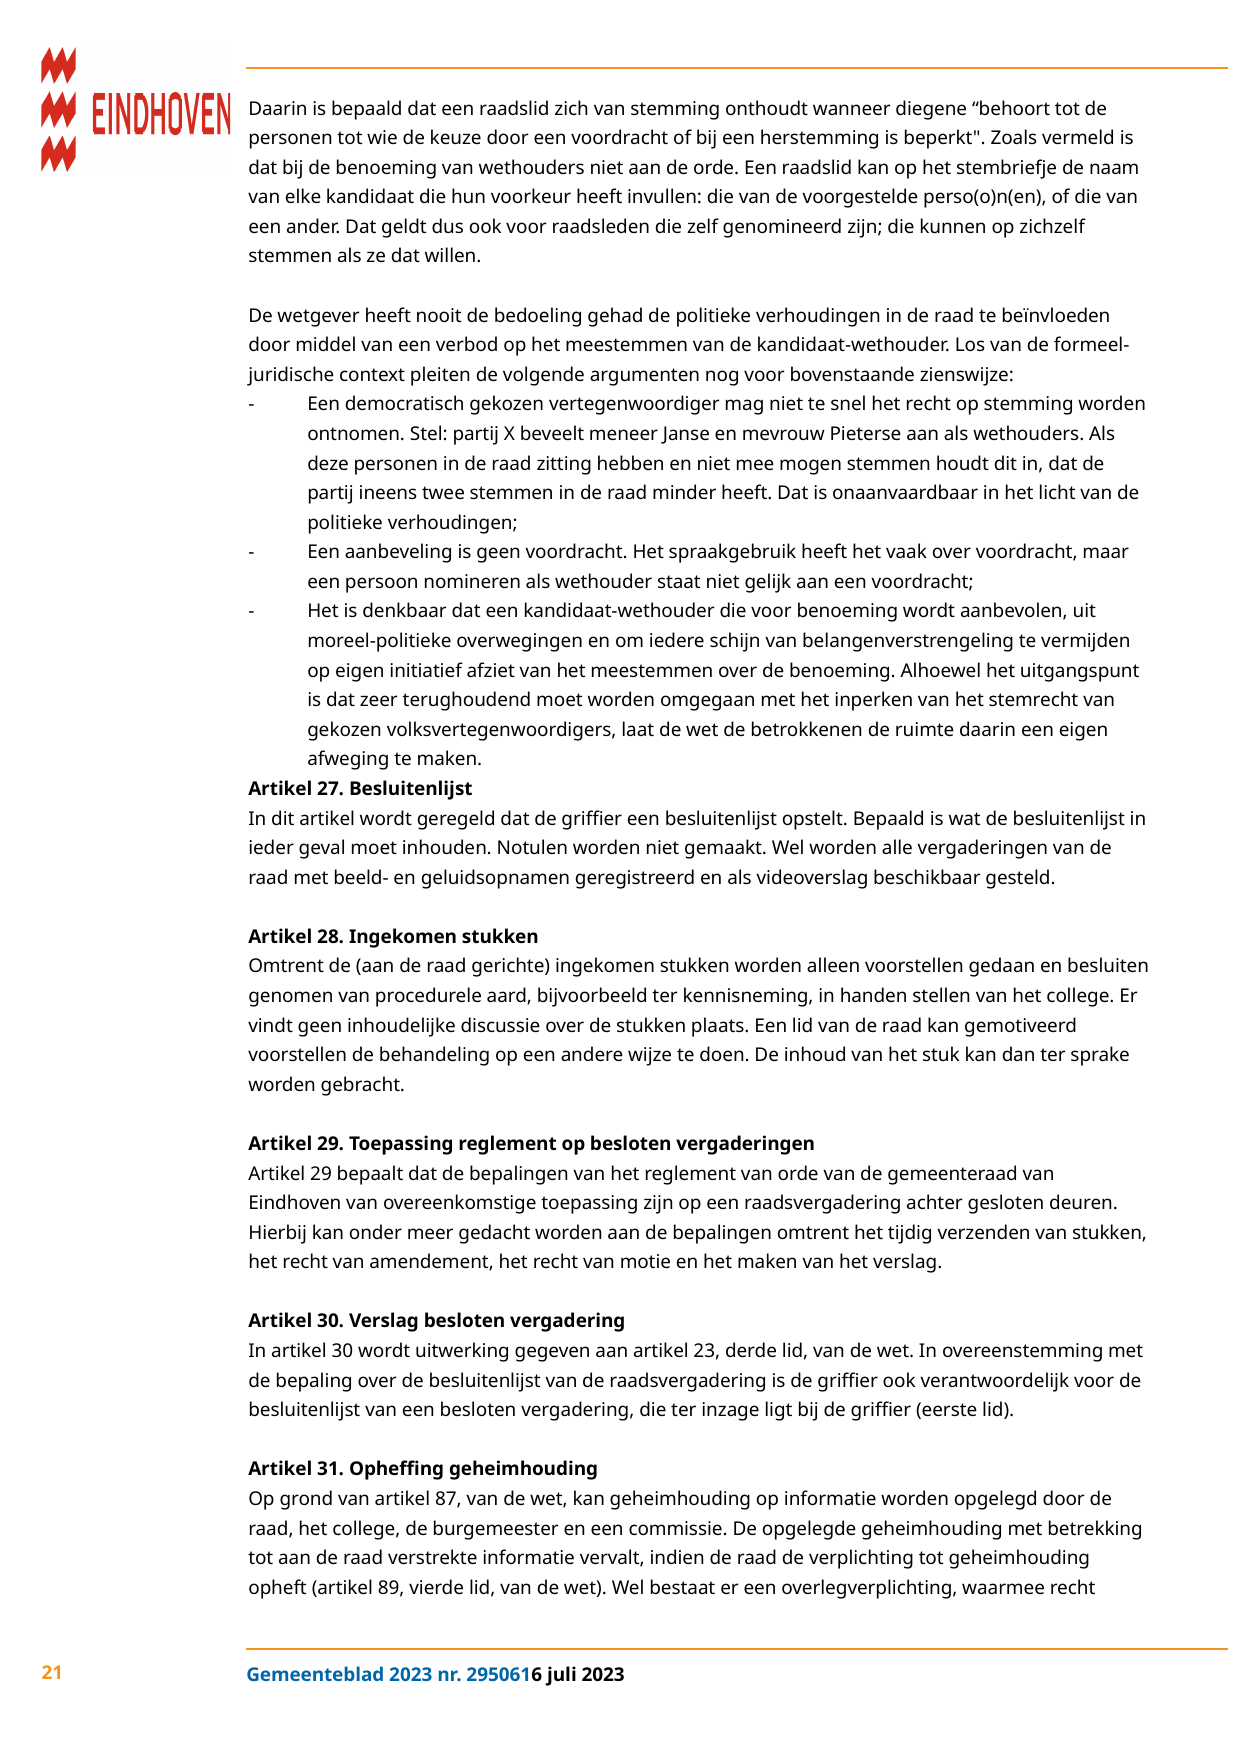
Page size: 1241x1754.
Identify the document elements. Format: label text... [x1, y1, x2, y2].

text Artikel 27. Besluitenlijst [248, 775, 1152, 801]
text Daarin is bepaald dat een raadslid zich van stemming onthoudt wanneer diegene “behoort tot de personen tot wie de keuze door een voordracht of bij een herstemming is beperkt". Zoals vermeld is dat bij de benoeming van wethouders niet aan de orde. Een raadslid kan op het stembriefje de naam van elke kandidaat die hun voorkeur heeft invullen: die van de voorgestelde perso(o)n(en), of die van een ander. Dat geldt dus ook voor raadsleden die zelf genomineerd zijn; die kunnen op zichzelf stemmen als ze dat willen. [248, 95, 1152, 268]
text In dit artikel wordt geregeld dat de griffier een besluitenlijst opstelt. Bepaald is wat de besluitenlijst in ieder geval moet inhouden. Notulen worden niet gemaakt. Wel worden alle vergaderingen van de raad met beeld- en geluidsopnamen geregistreerd en als videoverslag beschikbaar gesteld. [248, 805, 1152, 890]
text Artikel 29. Toepassing reglement op besloten vergaderingen [248, 1130, 1152, 1156]
list Een aanbeveling is geen voordracht. Het spraakgebruik heeft het vaak over voordracht, maar een persoon nomineren als wethouder staat niet gelijk aan een voordracht; [248, 538, 1152, 594]
list Een democratisch gekozen vertegenwoordiger mag niet te snel het recht op stemming worden ontnomen. Stel: partij X beveelt meneer Janse en mevrouw Pieterse aan als wethouders. Als deze personen in de raad zitting hebben en niet mee mogen stemmen houdt dit in, dat de partij ineens twee stemmen in de raad minder heeft. Dat is onaanvaardbaar in het licht van de politieke verhoudingen; [248, 391, 1152, 535]
text Artikel 28. Ingekomen stukken [248, 923, 1152, 949]
text De wetgever heeft nooit de bedoeling gehad de politieke verhoudingen in de raad te beïnvloeden door middel van een verbod op het meestemmen van de kandidaat-wethouder. Los van de formeel-juridische context pleiten de volgende argumenten nog voor bovenstaande zienswijze: [248, 302, 1152, 387]
picture [41, 47, 231, 172]
list Het is denkbaar dat een kandidaat-wethouder die voor benoeming wordt aanbevolen, uit moreel-politieke overwegingen en om iedere schijn van belangenverstrengeling te vermijden op eigen initiatief afziet van het meestemmen over de benoeming. Alhoewel het uitgangspunt is dat zeer terughoudend moet worden omgegaan met het inperken van het stemrecht van gekozen volksvertegenwoordigers, laat de wet de betrokkenen de ruimte daarin een eigen afweging te maken. [248, 598, 1152, 771]
text Op grond van artikel 87, van de wet, kan geheimhouding op informatie worden opgelegd door de raad, het college, de burgemeester en een commissie. De opgelegde geheimhouding met betrekking tot aan de raad verstrekte informatie vervalt, indien de raad de verplichting tot geheimhouding opheft (artikel 89, vierde lid, van de wet). Wel bestaat er een overlegverplichting, waarmee recht [248, 1485, 1152, 1600]
text Artikel 29 bepaalt dat de bepalingen van het reglement van orde van de gemeenteraad van Eindhoven van overeenkomstige toepassing zijn op een raadsvergadering achter gesloten deuren. Hierbij kan onder meer gedacht worden aan de bepalingen omtrent het tijdig verzenden van stukken, het recht van amendement, het recht van motie en het maken van het verslag. [248, 1160, 1152, 1274]
text In artikel 30 wordt uitwerking gegeven aan artikel 23, derde lid, van de wet. In overeenstemming met de bepaling over de besluitenlijst van de raadsvergadering is de griffier ook verantwoordelijk voor de besluitenlijst van een besloten vergadering, die ter inzage ligt bij de griffier (eerste lid). [248, 1337, 1152, 1422]
text Artikel 30. Verslag besloten vergadering [248, 1308, 1152, 1333]
text Omtrent de (aan de raad gerichte) ingekomen stukken worden alleen voorstellen gedaan en besluiten genomen van procedurele aard, bijvoorbeeld ter kennisneming, in handen stellen van het college. Er vindt geen inhoudelijke discussie over de stukken plaats. Een lid van de raad kan gemotiveerd voorstellen de behandeling op een andere wijze te doen. De inhoud van het stuk kan dan ter sprake worden gebracht. [248, 953, 1152, 1097]
text Artikel 31. Opheffing geheimhouding [248, 1456, 1152, 1481]
